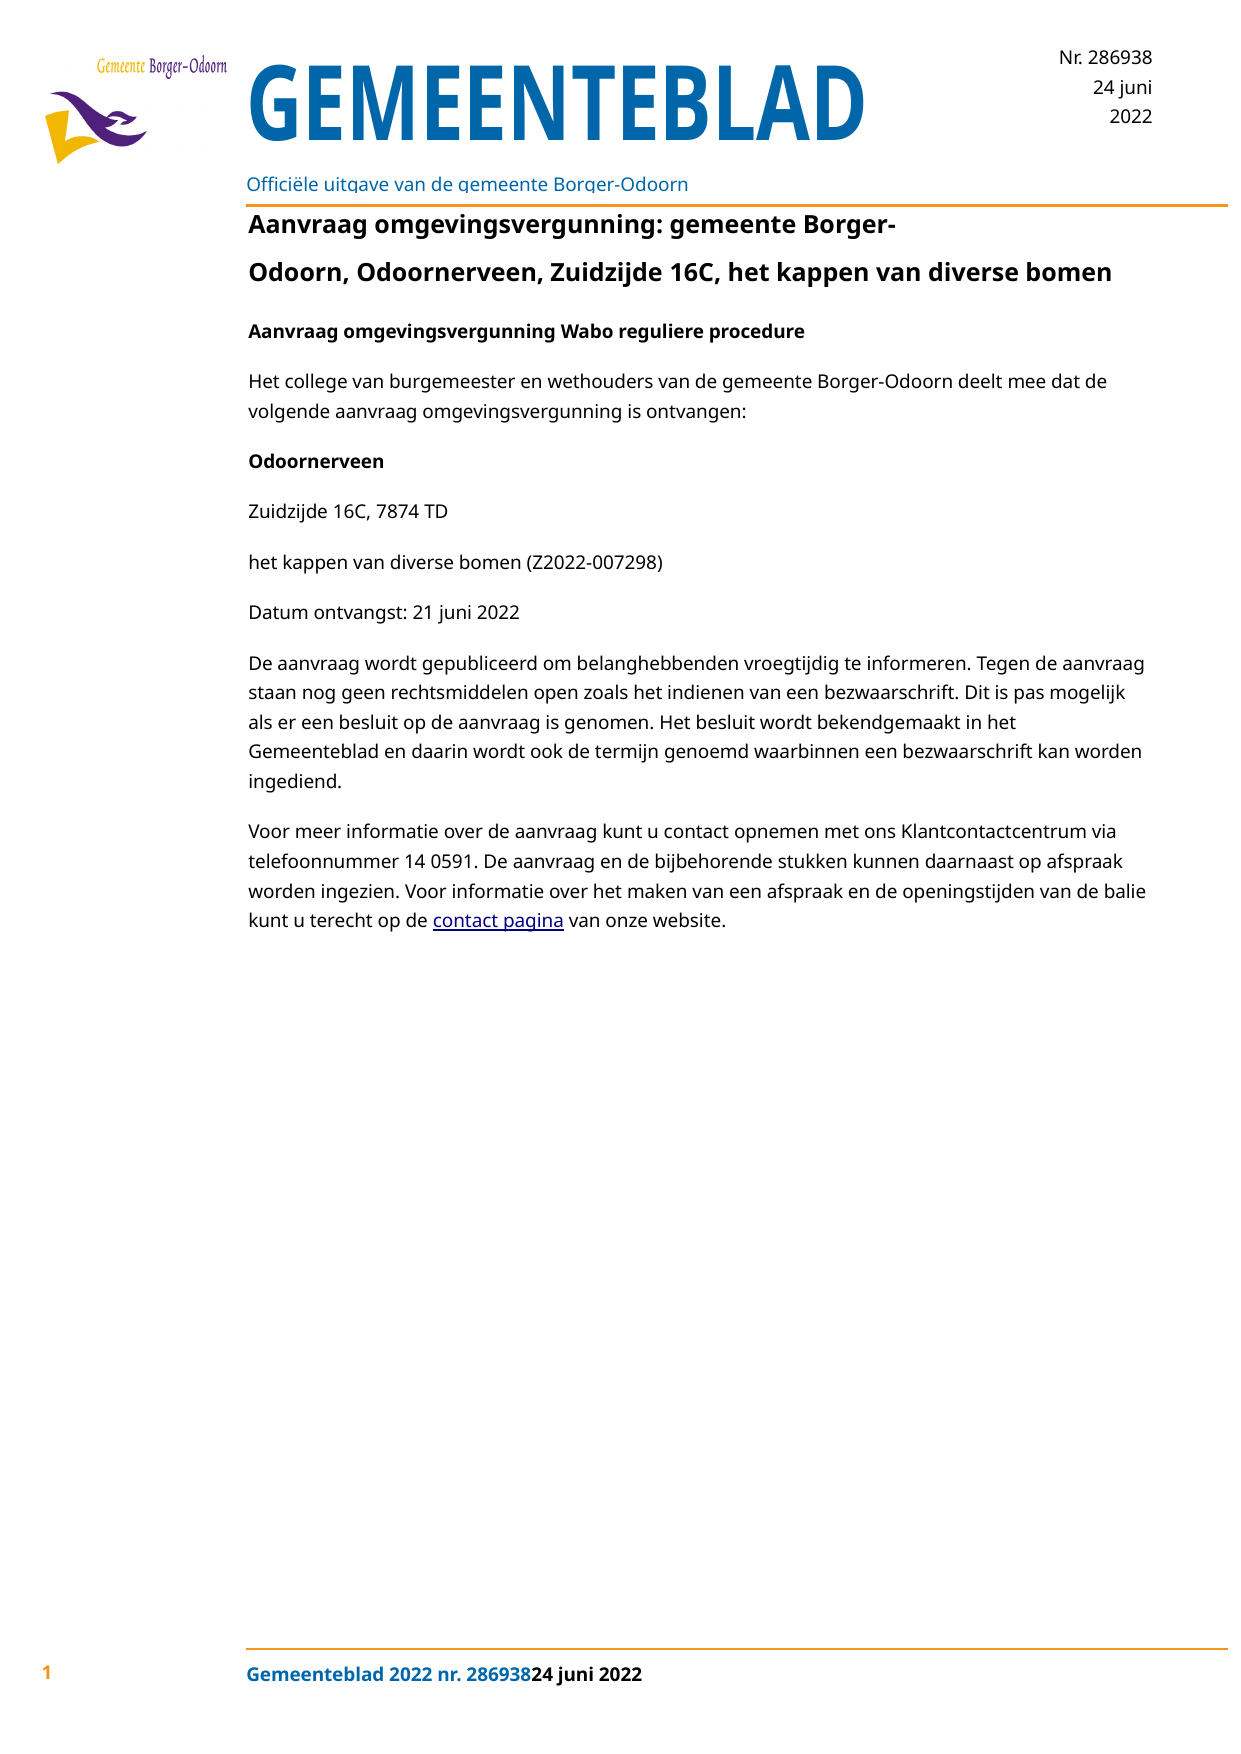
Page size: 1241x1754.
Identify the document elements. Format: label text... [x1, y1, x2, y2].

text Aanvraag omgevingsvergunning: gemeente Borger-Odoorn, Odoornerveen, Zuidzijde 16C, het kappen van diverse bomen [248, 207, 1152, 288]
text Het college van burgemeester en wethouders van de gemeente Borger-Odoorn deelt mee dat de volgende aanvraag omgevingsvergunning is ontvangen: [248, 368, 1152, 424]
text Voor meer informatie over de aanvraag kunt u contact opnemen met ons Klantcontactcentrum via telefoonnummer 14 0591. De aanvraag en de bijbehorende stukken kunnen daarnaast op afspraak worden ingezien. Voor informatie over het maken van een afspraak en de openingstijden van de balie kunt u terecht op de contact pagina van onze website. [248, 819, 1152, 933]
text het kappen van diverse bomen (Z2022-007298) [248, 549, 1152, 575]
text Odoornerveen [248, 448, 1152, 474]
picture [41, 47, 231, 172]
text De aanvraag wordt gepubliceerd om belanghebbenden vroegtijdig te informeren. Tegen de aanvraag staan nog geen rechtsmiddelen open zoals het indienen van een bezwaarschrift. Dit is pas mogelijk als er een besluit op de aanvraag is genomen. Het besluit wordt bekendgemaakt in het Gemeenteblad en daarin wordt ook de termijn genoemd waarbinnen een bezwaarschrift kan worden ingediend. [248, 650, 1152, 794]
text Datum ontvangst: 21 juni 2022 [248, 599, 1152, 625]
text Aanvraag omgevingsvergunning Wabo reguliere procedure [248, 318, 1152, 344]
text Zuidzijde 16C, 7874 TD [248, 499, 1152, 524]
